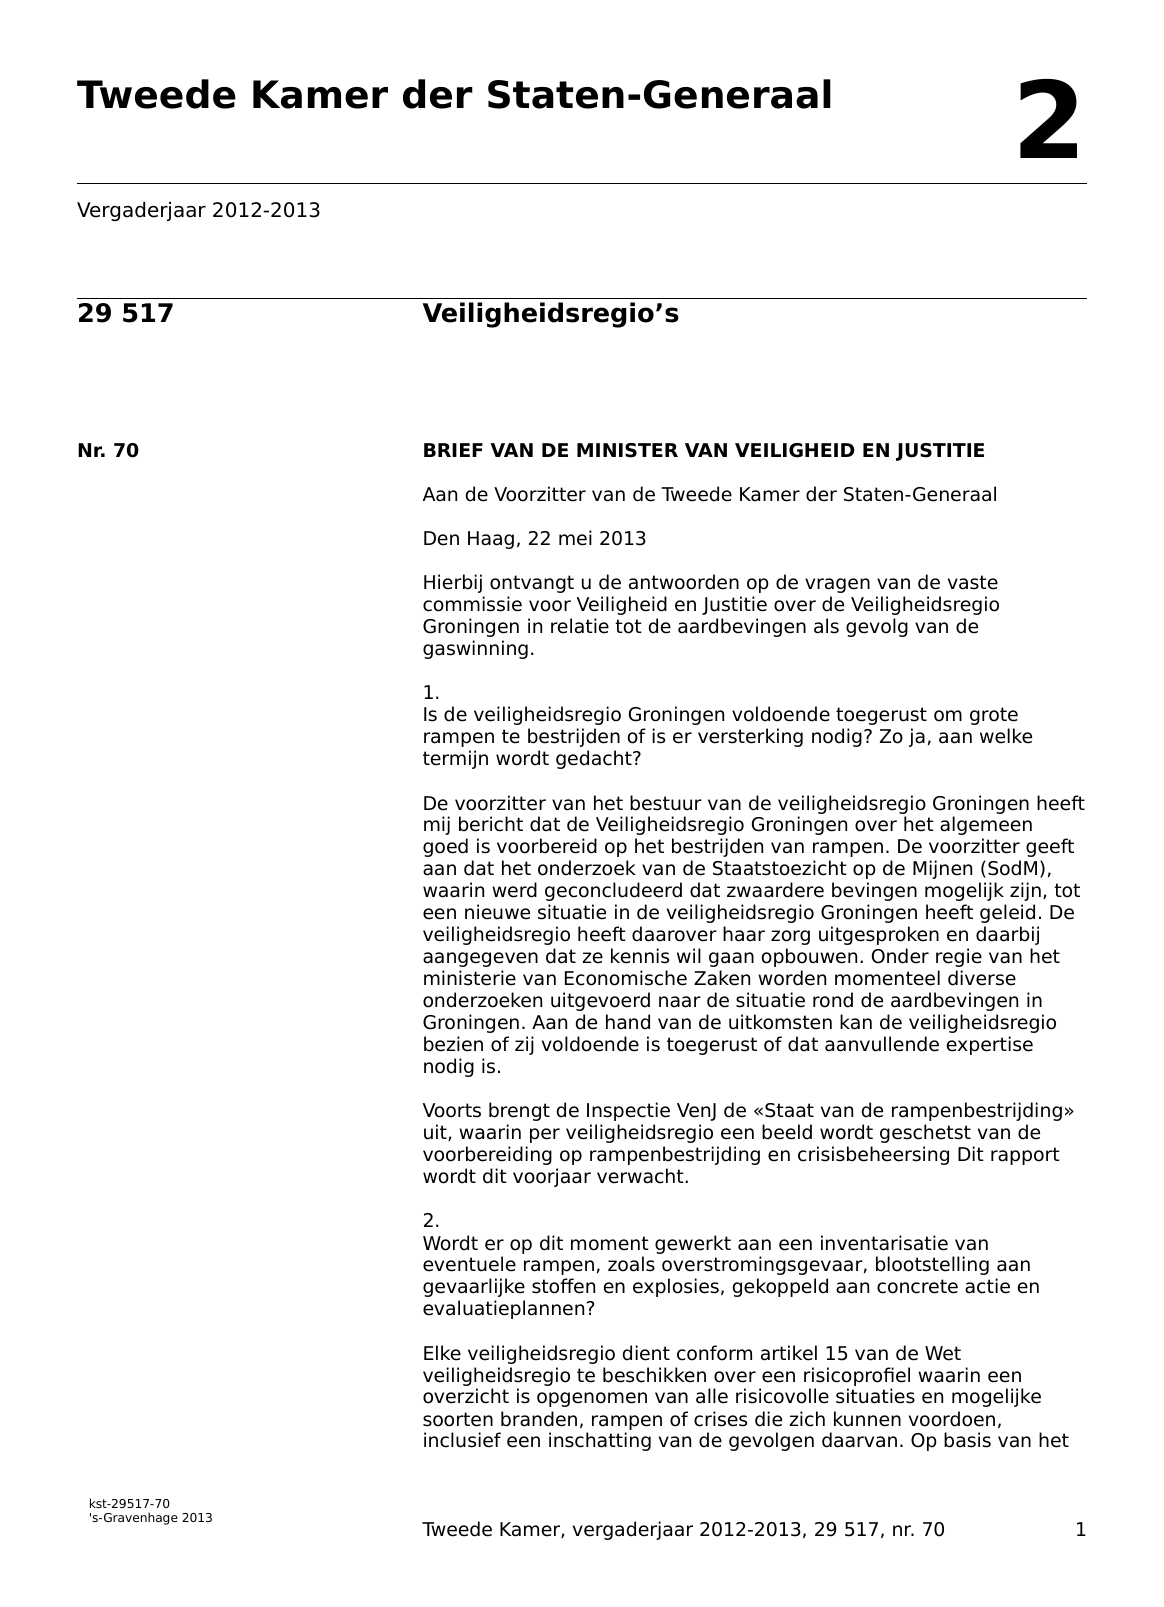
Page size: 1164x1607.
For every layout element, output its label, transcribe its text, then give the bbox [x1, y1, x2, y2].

text kst-29517-70 [88, 1497, 323, 1511]
text 's-Gravenhage 2013 [88, 1511, 323, 1525]
subtitle 29 517 Veiligheidsregio’s [77, 299, 1087, 329]
text Aan de Voorzitter van de Tweede Kamer der Staten-Generaal [422, 484, 1087, 506]
text Voorts brengt de Inspectie VenJ de «Staat van de rampenbestrijding» uit, waarin per veiligheidsregio een beeld wordt geschetst van de voorbereiding op rampenbestrijding en crisisbeheersing Dit rapport wordt dit voorjaar verwacht. [422, 1100, 1087, 1188]
text 2. [422, 1210, 1087, 1232]
text Den Haag, 22 mei 2013 [422, 528, 1087, 550]
text Elke veiligheidsregio dient conform artikel 15 van de Wet veiligheidsregio te beschikken over een risicoprofiel waarin een overzicht is opgenomen van alle risicovolle situaties en mogelijke soorten branden, rampen of crises die zich kunnen voordoen, inclusief een inschatting van de gevolgen daarvan. Op basis van het [422, 1342, 1087, 1452]
text 1. [422, 682, 1087, 704]
text Is de veiligheidsregio Groningen voldoende toegerust om grote rampen te bestrijden of is er versterking nodig? Zo ja, aan welke termijn wordt gedacht? [422, 704, 1087, 770]
table_header 2 [886, 59, 1087, 183]
table_cell Vergaderjaar 2012-2013 [77, 184, 1087, 298]
table_header Tweede Kamer der Staten-Generaal [77, 59, 886, 183]
text Wordt er op dit moment gewerkt aan een inventarisatie van eventuele rampen, zoals overstromingsgevaar, blootstelling aan gevaarlijke stoffen en explosies, gekoppeld aan concrete actie en evaluatieplannen? [422, 1232, 1087, 1320]
text De voorzitter van het bestuur van de veiligheidsregio Groningen heeft mij bericht dat de Veiligheidsregio Groningen over het algemeen goed is voorbereid op het bestrijden van rampen. De voorzitter geeft aan dat het onderzoek van de Staatstoezicht op de Mijnen (SodM), waarin werd geconcludeerd dat zwaardere bevingen mogelijk zijn, tot een nieuwe situatie in de veiligheidsregio Groningen heeft geleid. De veiligheidsregio heeft daarover haar zorg uitgesproken en daarbij aangegeven dat ze kennis wil gaan opbouwen. Onder regie van het ministerie van Economische Zaken worden momenteel diverse onderzoeken uitgevoerd naar de situatie rond de aardbevingen in Groningen. Aan de hand van de uitkomsten kan de veiligheidsregio bezien of zij voldoende is toegerust of dat aanvullende expertise nodig is. [422, 792, 1087, 1078]
subtitle Nr. 70 BRIEF VAN DE MINISTER VAN VEILIGHEID EN JUSTITIE [77, 440, 1087, 462]
text Hierbij ontvangt u de antwoorden op de vragen van de vaste commissie voor Veiligheid en Justitie over de Veiligheidsregio Groningen in relatie tot de aardbevingen als gevolg van de gaswinning. [422, 572, 1087, 660]
